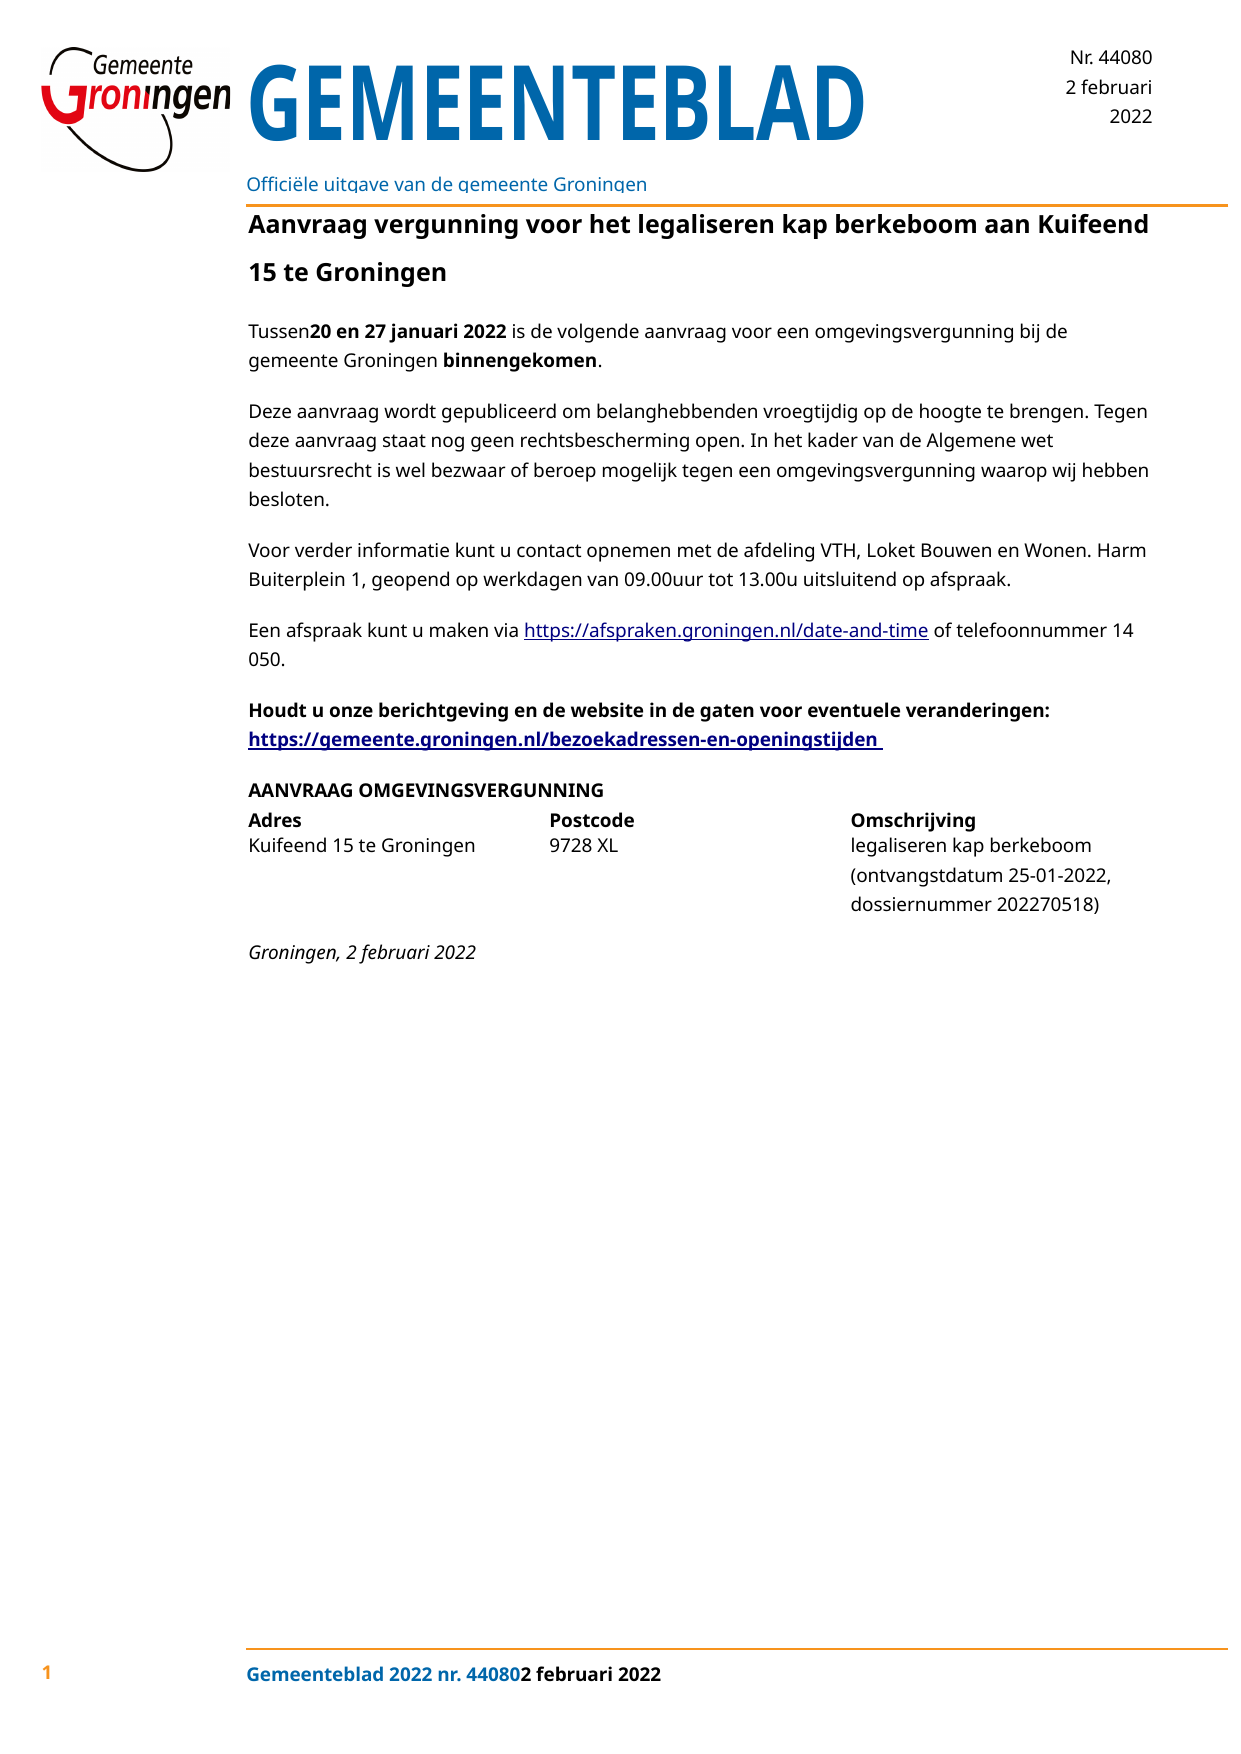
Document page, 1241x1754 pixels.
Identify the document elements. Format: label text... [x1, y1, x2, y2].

text Aanvraag vergunning voor het legaliseren kap berkeboom aan Kuifeend 15 te Groningen [248, 207, 1152, 288]
text Deze aanvraag wordt gepubliceerd om belanghebbenden vroegtijdig op de hoogte te brengen. Tegen deze aanvraag staat nog geen rechtsbescherming open. In het kader van de Algemene wet bestuursrecht is wel bezwaar of beroep mogelijk tegen een omgevingsvergunning waarop wij hebben besloten. [248, 398, 1152, 512]
table_cell 9728 XL [549, 833, 850, 917]
text Een afspraak kunt u maken via https://afspraken.groningen.nl/date-and-time of telefoonnummer 14 050. [248, 617, 1152, 672]
text Tussen20 en 27 januari 2022 is de volgende aanvraag voor een omgevingsvergunning bij de gemeente Groningen binnengekomen. [248, 318, 1152, 373]
text AANVRAAG OMGEVINGSVERGUNNING [248, 777, 1152, 803]
picture [41, 47, 231, 172]
table_cell legaliseren kap berkeboom (ontvangstdatum 25-01-2022, dossiernummer 202270518) [850, 833, 1152, 917]
table_header Omschrijving [850, 807, 1152, 832]
text Groningen, 2 februari 2022 [248, 939, 1152, 964]
table_header Adres [248, 807, 549, 832]
table_header Postcode [549, 807, 850, 832]
table_cell Kuifeend 15 te Groningen [248, 833, 549, 917]
text Voor verder informatie kunt u contact opnemen met de afdeling VTH, Loket Bouwen en Wonen. Harm Buiterplein 1, geopend op werkdagen van 09.00uur tot 13.00u uitsluitend op afspraak. [248, 537, 1152, 592]
text Houdt u onze berichtgeving en de website in de gaten voor eventuele veranderingen: https://gemeente.groningen.nl/bezoekadressen-en-openingstijden [248, 697, 1152, 752]
